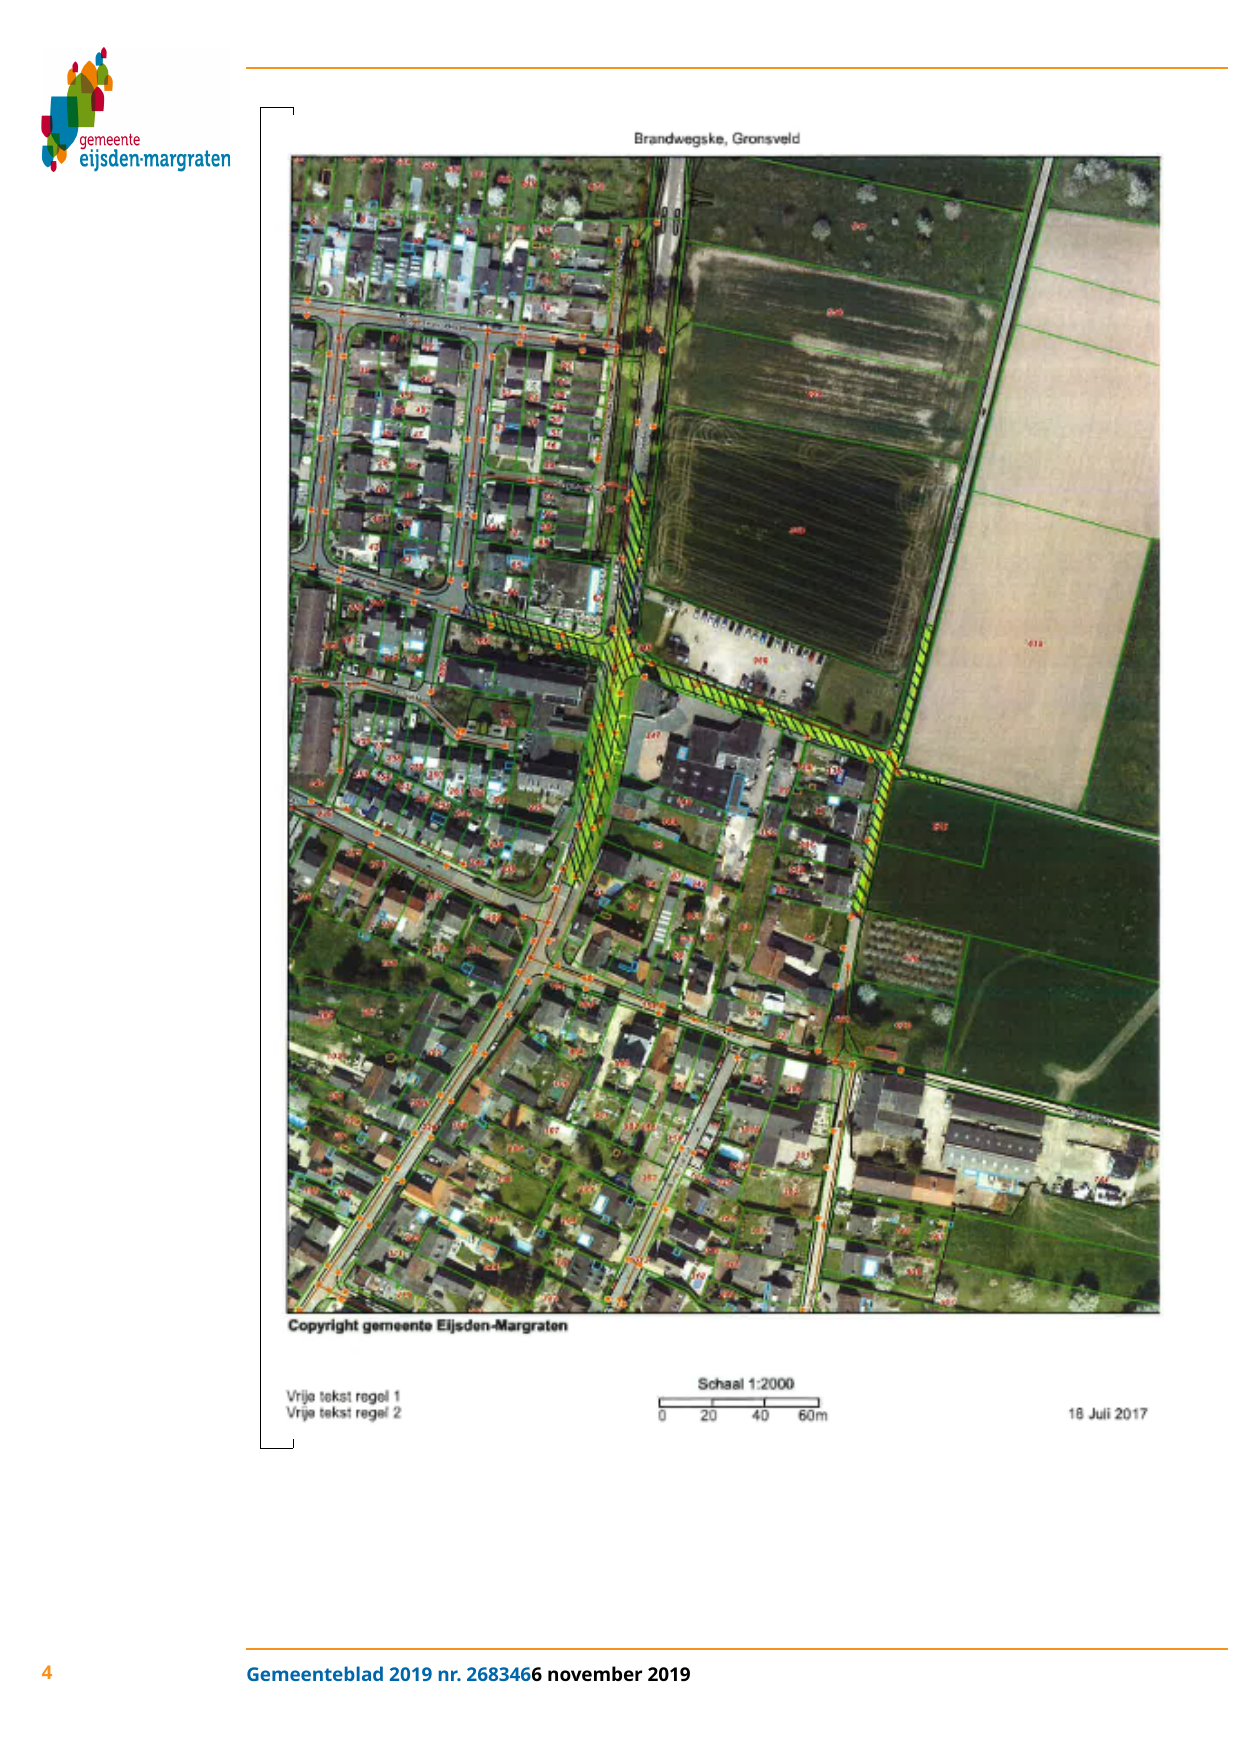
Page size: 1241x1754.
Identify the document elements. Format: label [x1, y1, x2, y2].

picture [41, 47, 231, 172]
picture [268, 115, 1173, 1439]
